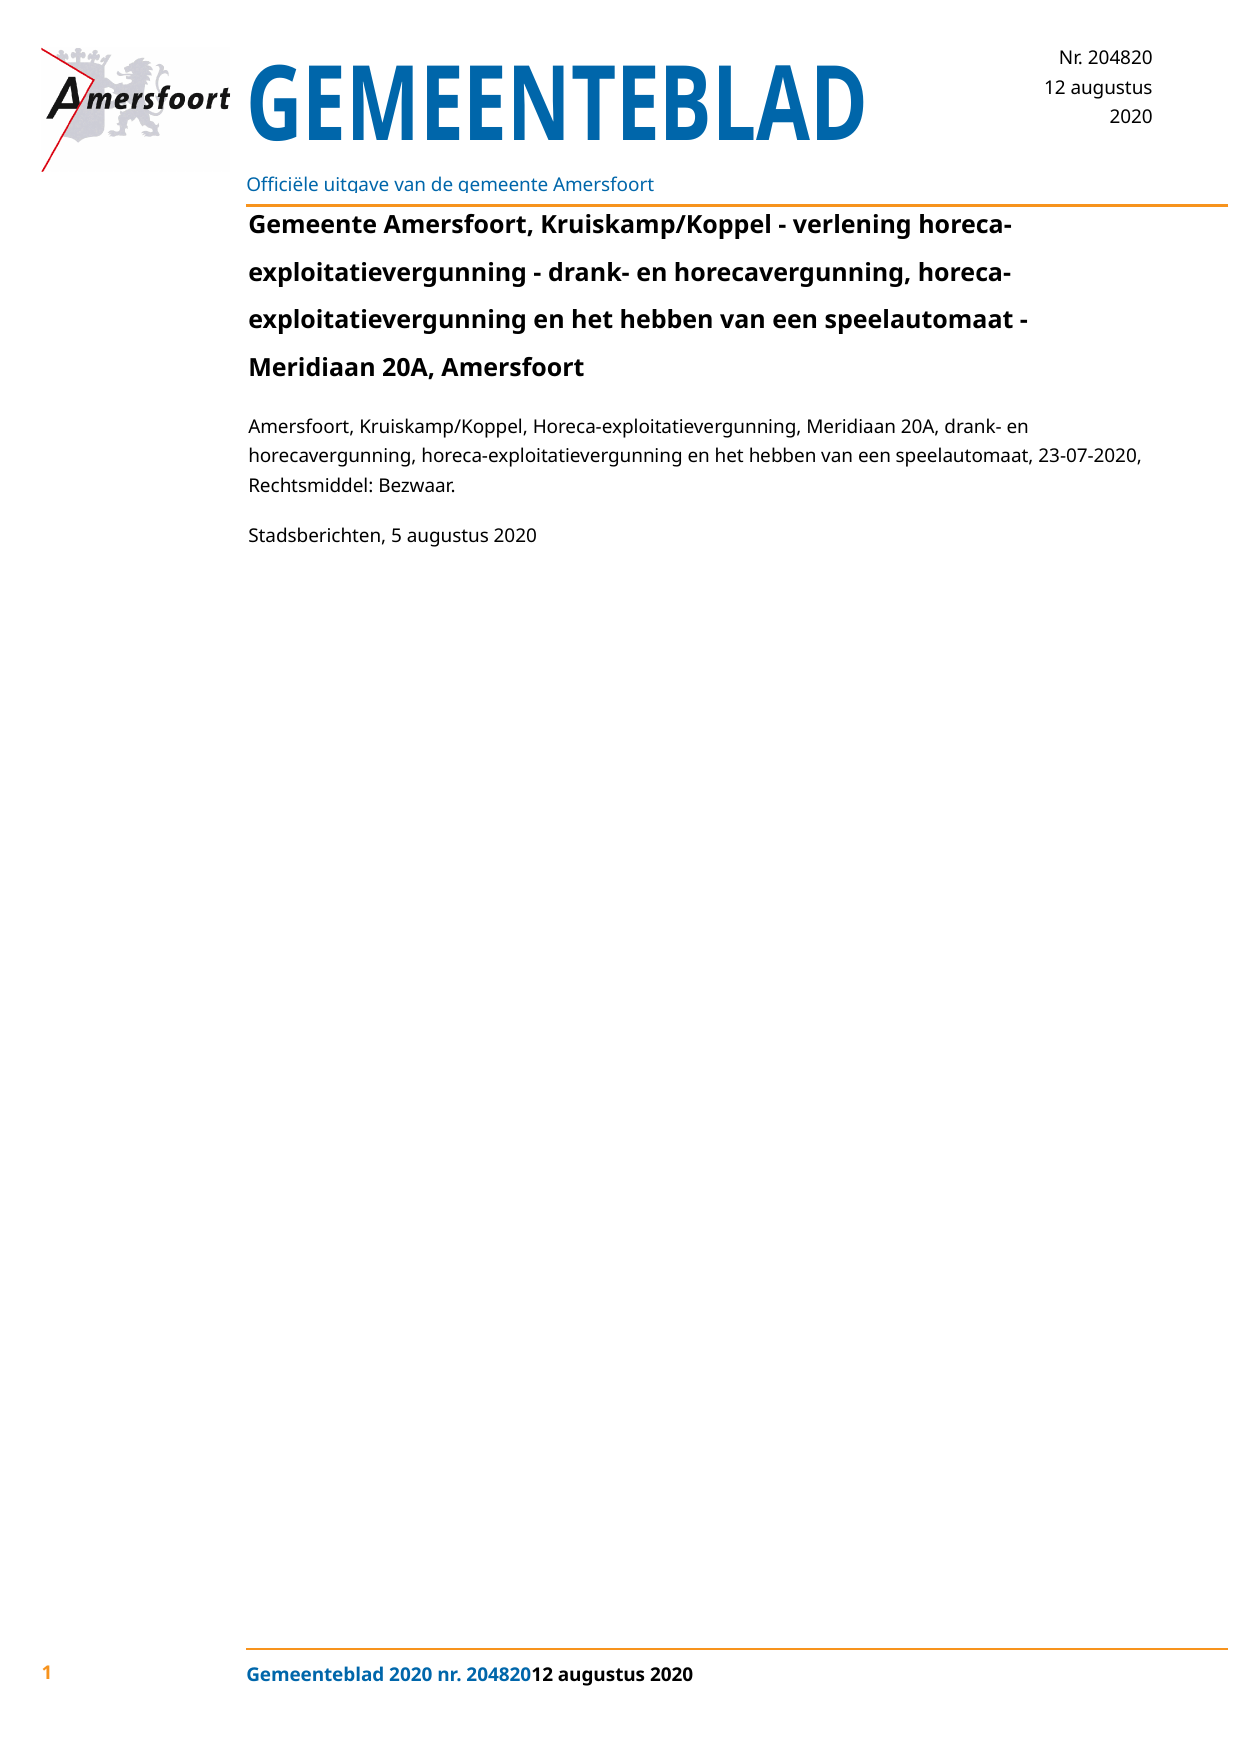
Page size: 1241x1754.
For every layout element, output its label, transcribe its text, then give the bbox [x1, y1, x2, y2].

text Stadsberichten, 5 augustus 2020 [248, 523, 1152, 548]
text Amersfoort, Kruiskamp/Koppel, Horeca-exploitatievergunning, Meridiaan 20A, drank- en horecavergunning, horeca-exploitatievergunning en het hebben van een speelautomaat, 23-07-2020, Rechtsmiddel: Bezwaar. [248, 413, 1152, 498]
picture [41, 47, 231, 172]
text Gemeente Amersfoort, Kruiskamp/Koppel - verlening horeca-exploitatievergunning - drank- en horecavergunning, horeca-exploitatievergunning en het hebben van een speelautomaat - Meridiaan 20A, Amersfoort [248, 207, 1152, 384]
